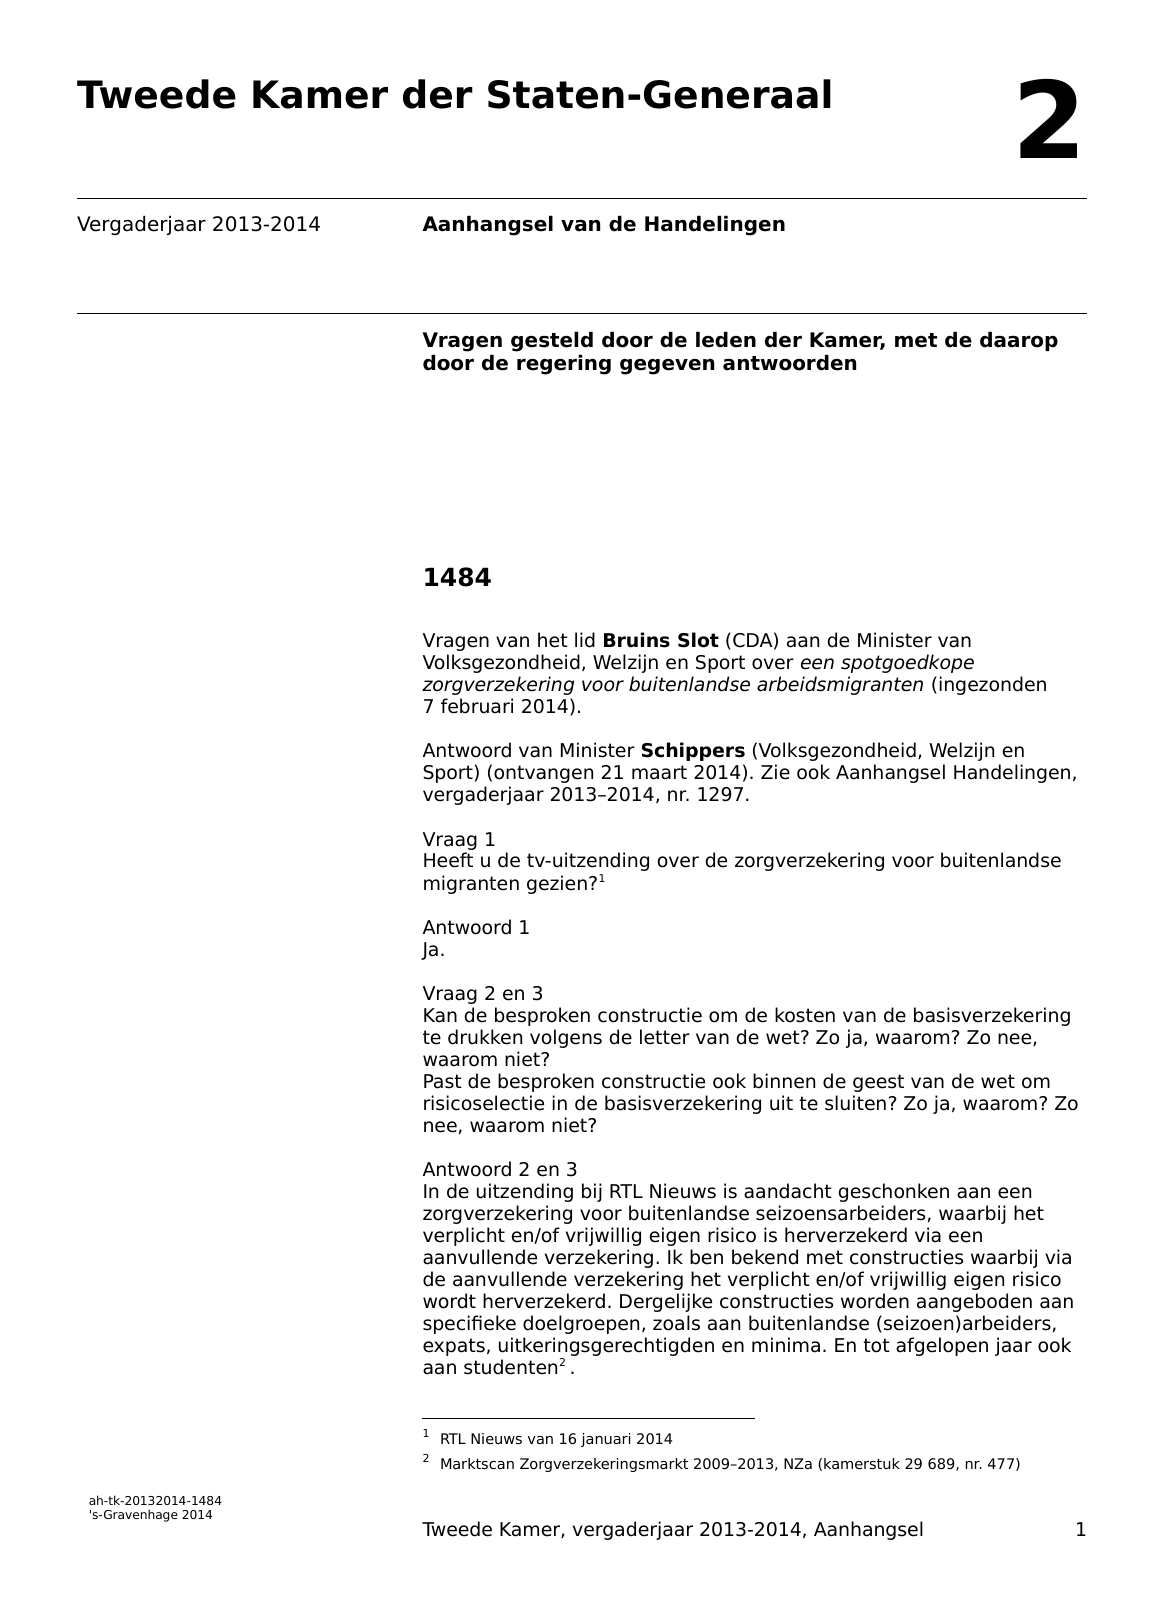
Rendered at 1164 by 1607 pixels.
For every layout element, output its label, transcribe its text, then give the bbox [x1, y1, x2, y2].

text ah-tk-20132014-1484 [88, 1494, 323, 1508]
table_header 2 [886, 59, 1087, 198]
table_cell Aanhangsel van de Handelingen [422, 199, 1087, 313]
table_cell [77, 314, 422, 375]
text Marktscan Zorgverzekeringsmarkt 2009–2013, NZa (kamerstuk 29 689, nr. 477) [422, 1452, 1087, 1474]
text Vragen van het lid Bruins Slot (CDA) aan de Minister van Volksgezondheid, Welzijn en Sport over een spotgoedkope zorgverzekering voor buitenlandse arbeidsmigranten (ingezonden 7 februari 2014). [422, 630, 1087, 718]
text In de uitzending bij RTL Nieuws is aandacht geschonken aan een zorgverzekering voor buitenlandse seizoensarbeiders, waarbij het verplicht en/of vrijwillig eigen risico is herverzekerd via een aanvullende verzekering. Ik ben bekend met constructies waarbij via de aanvullende verzekering het verplicht en/of vrijwillig eigen risico wordt herverzekerd. Dergelijke constructies worden aangeboden aan specifieke doelgroepen, zoals aan buitenlandse (seizoen)arbeiders, expats, uitkeringsgerechtigden en minima. En tot afgelopen jaar ook aan studenten. [422, 1181, 1087, 1378]
text Ja. [422, 938, 1087, 961]
text Vraag 1 [422, 828, 1087, 850]
text Vraag 2 en 3 [422, 983, 1087, 1005]
table_cell Vergaderjaar 2013-2014 [77, 199, 422, 313]
text Antwoord 2 en 3 [422, 1159, 1087, 1181]
table_cell Vragen gesteld door de leden der Kamer, met de daarop door de regering gegeven antwoorden [422, 314, 1087, 375]
text Antwoord van Minister Schippers (Volksgezondheid, Welzijn en Sport) (ontvangen 21 maart 2014). Zie ook Aanhangsel Handelingen, vergaderjaar 2013–2014, nr. 1297. [422, 740, 1087, 806]
text RTL Nieuws van 16 januari 2014 [422, 1427, 1087, 1449]
text 1484 [422, 563, 1087, 592]
text Heeft u de tv-uitzending over de zorgverzekering voor buitenlandse migranten gezien? [422, 850, 1087, 894]
table_header Tweede Kamer der Staten-Generaal [77, 59, 886, 198]
text Kan de besproken constructie om de kosten van de basisverzekering te drukken volgens de letter van de wet? Zo ja, waarom? Zo nee, waarom niet? [422, 1005, 1087, 1071]
text 's-Gravenhage 2014 [88, 1508, 323, 1522]
text Past de besproken constructie ook binnen de geest van de wet om risicoselectie in de basisverzekering uit te sluiten? Zo ja, waarom? Zo nee, waarom niet? [422, 1071, 1087, 1137]
text Antwoord 1 [422, 917, 1087, 938]
